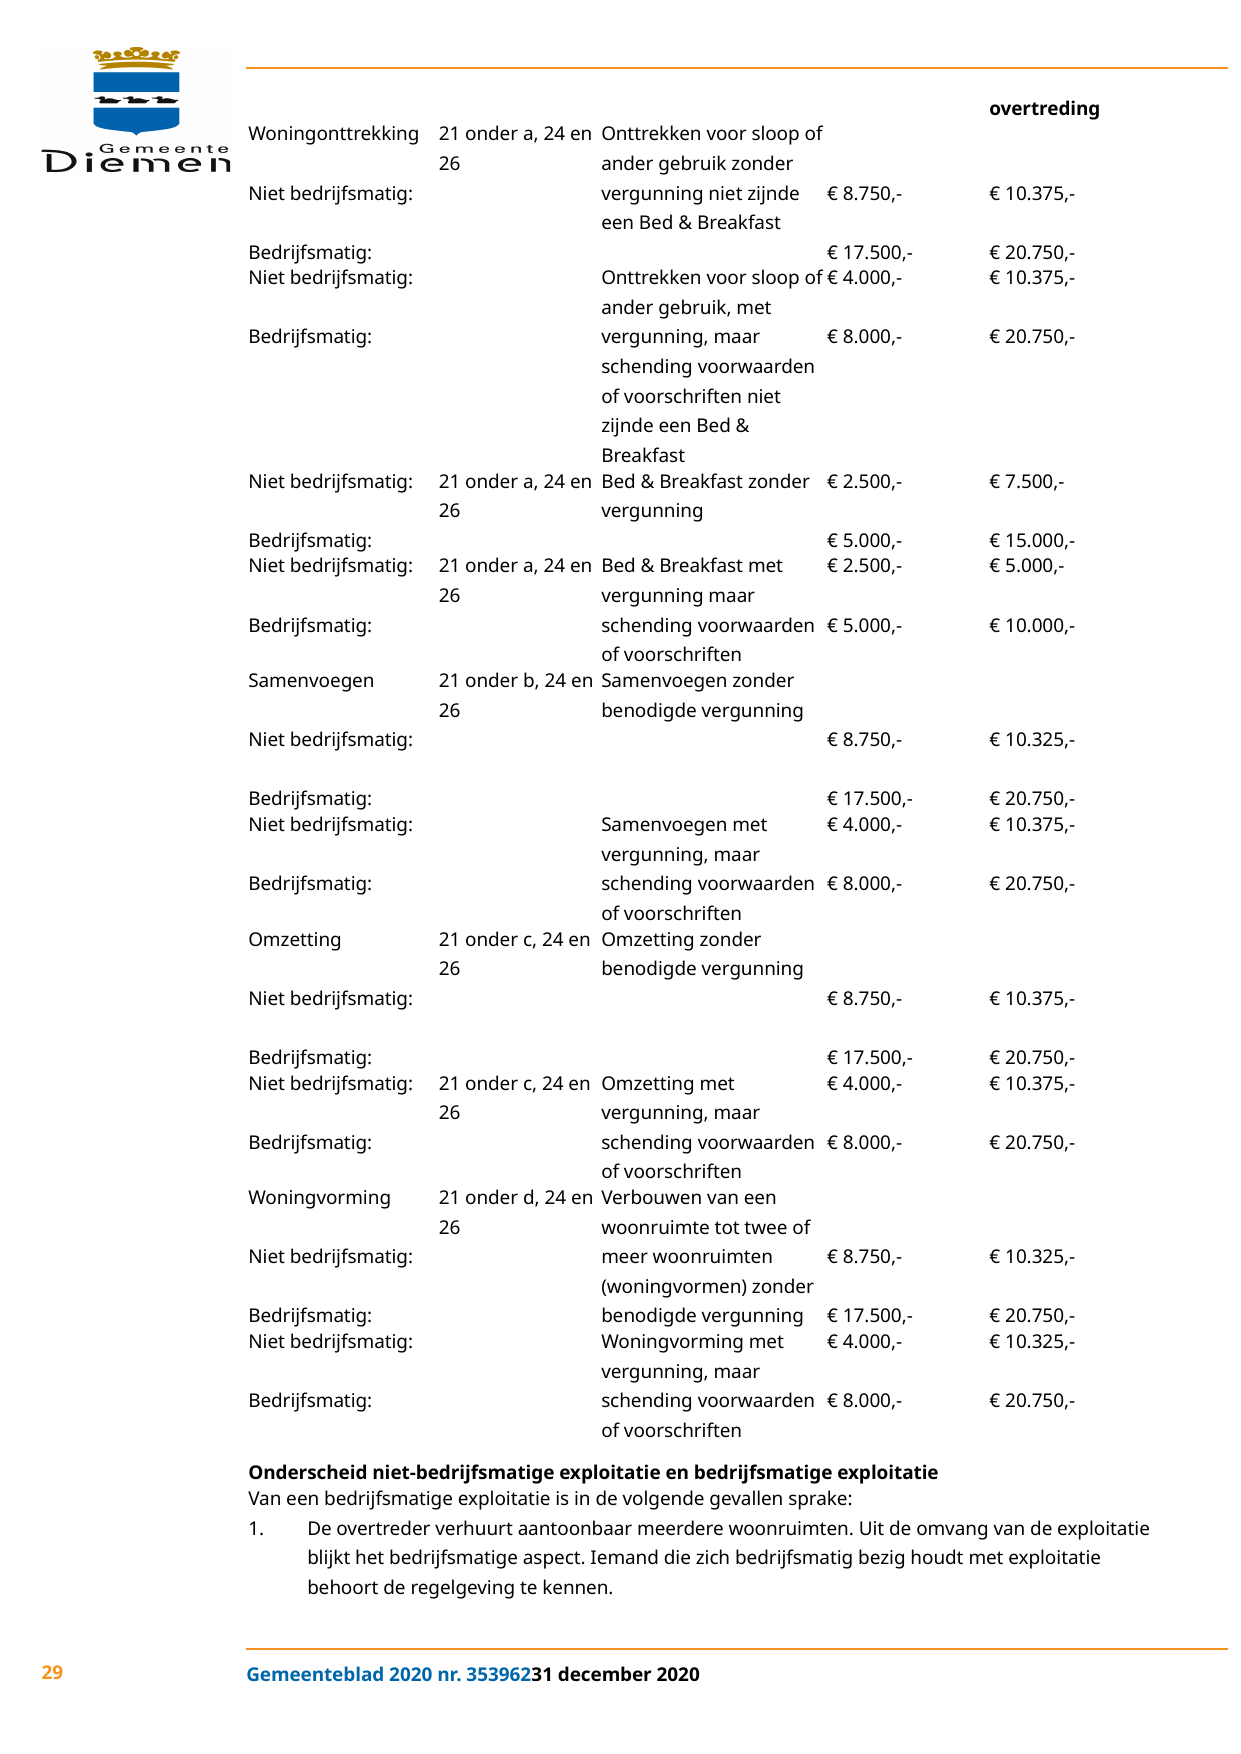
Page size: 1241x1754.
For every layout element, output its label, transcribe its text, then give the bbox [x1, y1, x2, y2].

table_cell € 10.325,- € 20.750,- [989, 667, 1152, 811]
table_cell € 8.750,- € 17.500,- [827, 667, 989, 811]
table_cell [827, 95, 989, 121]
table_cell € 4.000,- € 8.000,- [827, 1328, 989, 1443]
table_cell € 10.325,- € 20.750,- [989, 1328, 1152, 1443]
table_cell [439, 95, 601, 121]
table_cell Omzetting zonder benodigde vergunning [601, 926, 827, 1070]
table_cell 21 onder c, 24 en 26 [439, 1070, 601, 1184]
table_cell [439, 1328, 601, 1443]
table_cell 21 onder d, 24 en 26 [439, 1184, 601, 1328]
table_cell € 4.000,- € 8.000,- [827, 811, 989, 926]
table_cell 21 onder b, 24 en 26 [439, 667, 601, 811]
list De overtreder verhuurt aantoonbaar meerdere woonruimten. Uit de omvang van de exploitatie blijkt het bedrijfsmatige aspect. Iemand die zich bedrijfsmatig bezig houdt met exploitatie behoort de regelgeving te kennen. [248, 1515, 1152, 1600]
table_cell Samenvoegen Niet bedrijfsmatig: Bedrijfsmatig: [248, 667, 438, 811]
picture [41, 47, 231, 172]
table_cell overtreding [989, 95, 1152, 121]
table_cell € 10.325,- € 20.750,- [989, 1184, 1152, 1328]
table_cell 21 onder a, 24 en 26 [439, 553, 601, 667]
table_cell € 5.000,- € 10.000,- [989, 553, 1152, 667]
table_cell Bed & Breakfast met vergunning maar schending voorwaarden of voorschriften [601, 553, 827, 667]
table_cell € 10.375,- € 20.750,- [989, 926, 1152, 1070]
table_cell Verbouwen van een woonruimte tot twee of meer woonruimten (woningvormen) zonder benodigde vergunning [601, 1184, 827, 1328]
table_cell 21 onder a, 24 en 26 [439, 468, 601, 553]
table_cell Bed & Breakfast zonder vergunning [601, 468, 827, 553]
table_cell Samenvoegen met vergunning, maar schending voorwaarden of voorschriften [601, 811, 827, 926]
table_cell € 2.500,- € 5.000,- [827, 553, 989, 667]
table_cell € 8.750,- € 17.500,- [827, 926, 989, 1070]
table_cell Niet bedrijfsmatig: Bedrijfsmatig: [248, 811, 438, 926]
table_cell € 7.500,- € 15.000,- [989, 468, 1152, 553]
table_cell Onttrekken voor sloop of ander gebruik zonder vergunning niet zijnde een Bed & Breakfast [601, 121, 827, 264]
text Van een bedrijfsmatige exploitatie is in de volgende gevallen sprake: [248, 1485, 1152, 1511]
table_cell € 10.375,- € 20.750,- [989, 1070, 1152, 1184]
table_cell Niet bedrijfsmatig: Bedrijfsmatig: [248, 1328, 438, 1443]
table_cell Samenvoegen zonder benodigde vergunning [601, 667, 827, 811]
table_cell € 8.750,- € 17.500,- [827, 121, 989, 264]
table_cell € 10.375,- € 20.750,- [989, 811, 1152, 926]
table_cell Omzetting Niet bedrijfsmatig: Bedrijfsmatig: [248, 926, 438, 1070]
table_cell Woningvorming met vergunning, maar schending voorwaarden of voorschriften [601, 1328, 827, 1443]
table_cell Woningvorming Niet bedrijfsmatig: Bedrijfsmatig: [248, 1184, 438, 1328]
table_cell Niet bedrijfsmatig: Bedrijfsmatig: [248, 1070, 438, 1184]
table_cell Niet bedrijfsmatig: Bedrijfsmatig: [248, 553, 438, 667]
table_cell € 10.375,- € 20.750,- [989, 265, 1152, 468]
table_cell Niet bedrijfsmatig: Bedrijfsmatig: [248, 468, 438, 553]
table_cell € 4.000,- € 8.000,- [827, 1070, 989, 1184]
table_cell € 10.375,- € 20.750,- [989, 121, 1152, 264]
table_cell [601, 95, 827, 121]
table_cell Woningonttrekking Niet bedrijfsmatig: Bedrijfsmatig: [248, 121, 438, 264]
table_cell [248, 95, 438, 121]
table_cell € 2.500,- € 5.000,- [827, 468, 989, 553]
table_cell Omzetting met vergunning, maar schending voorwaarden of voorschriften [601, 1070, 827, 1184]
table_cell Niet bedrijfsmatig: Bedrijfsmatig: [248, 265, 438, 468]
table_cell € 8.750,- € 17.500,- [827, 1184, 989, 1328]
table_cell [439, 265, 601, 468]
table_cell € 4.000,- € 8.000,- [827, 265, 989, 468]
table_cell 21 onder a, 24 en 26 [439, 121, 601, 264]
table_cell [439, 811, 601, 926]
table_cell 21 onder c, 24 en 26 [439, 926, 601, 1070]
text Onderscheid niet-bedrijfsmatige exploitatie en bedrijfsmatige exploitatie [248, 1459, 1152, 1485]
table_cell Onttrekken voor sloop of ander gebruik, met vergunning, maar schending voorwaarden of voorschriften niet zijnde een Bed & Breakfast [601, 265, 827, 468]
